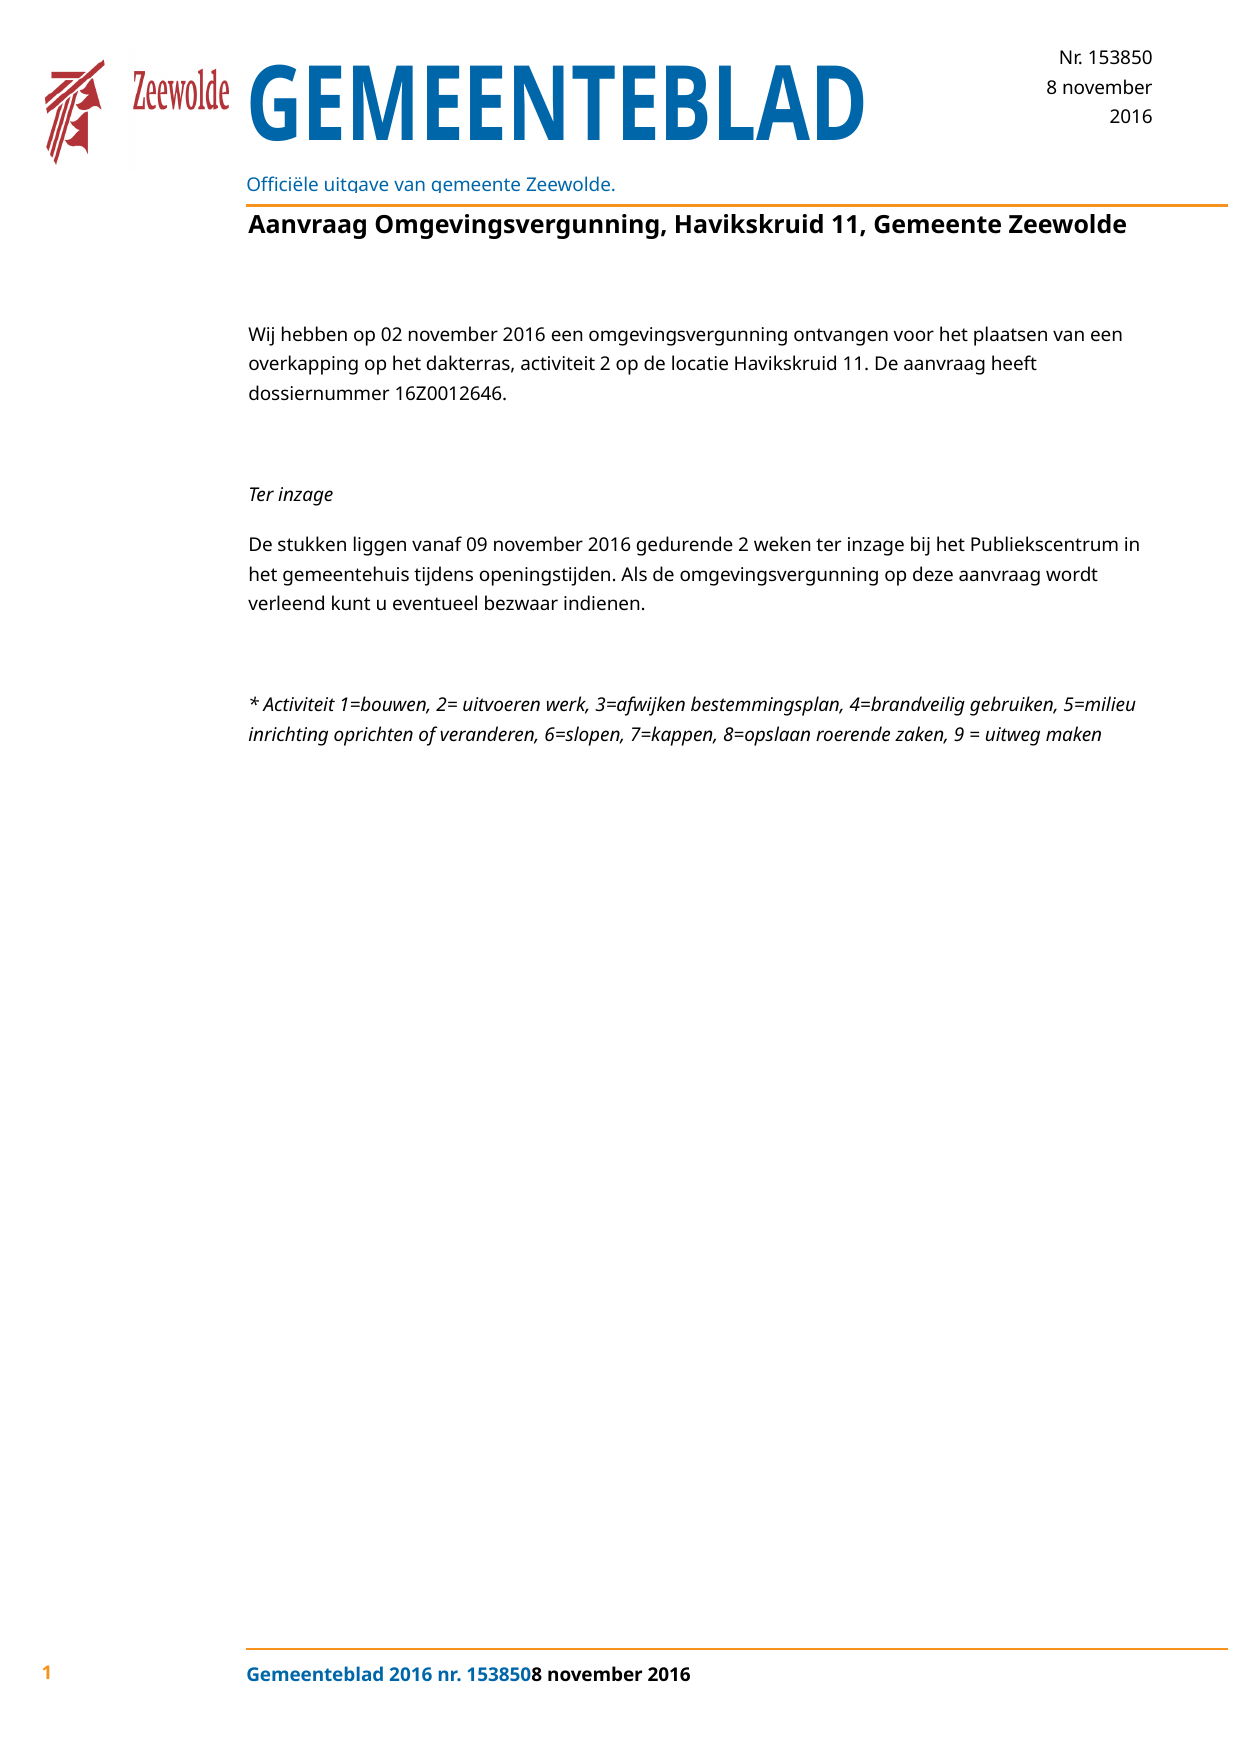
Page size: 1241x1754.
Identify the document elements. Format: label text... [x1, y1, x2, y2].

text Wij hebben op 02 november 2016 een omgevingsvergunning ontvangen voor het plaatsen van een overkapping op het dakterras, activiteit 2 op de locatie Havikskruid 11. De aanvraag heeft dossiernummer 16Z0012646. [248, 321, 1152, 406]
text Aanvraag Omgevingsvergunning, Havikskruid 11, Gemeente Zeewolde [248, 207, 1152, 241]
text * Activiteit 1=bouwen, 2= uitvoeren werk, 3=afwijken bestemmingsplan, 4=brandveilig gebruiken, 5=milieu inrichting oprichten of veranderen, 6=slopen, 7=kappen, 8=opslaan roerende zaken, 9 = uitweg maken [248, 691, 1152, 746]
picture [41, 47, 231, 172]
text De stukken liggen vanaf 09 november 2016 gedurende 2 weken ter inzage bij het Publiekscentrum in het gemeentehuis tijdens openingstijden. Als de omgevingsvergunning op deze aanvraag wordt verleend kunt u eventueel bezwaar indienen. [248, 531, 1152, 616]
text Ter inzage [248, 481, 1152, 506]
